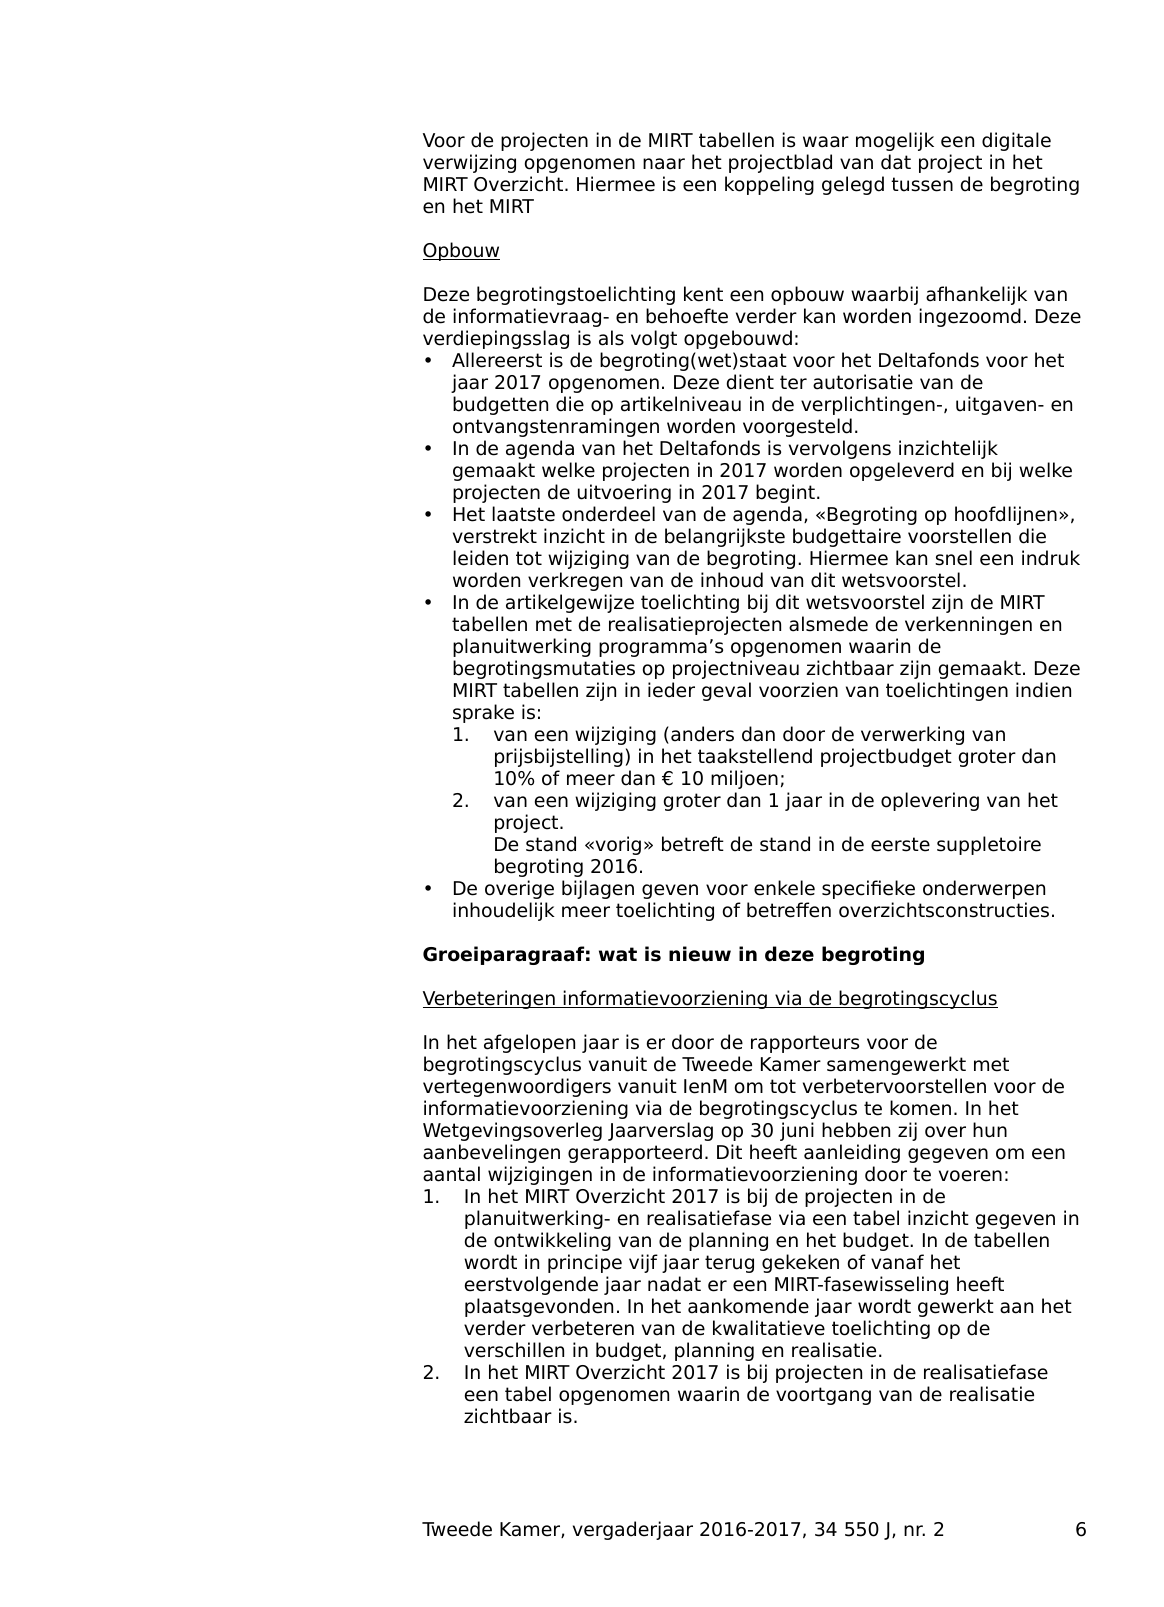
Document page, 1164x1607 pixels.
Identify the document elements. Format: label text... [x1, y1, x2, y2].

text 1. van een wijziging (anders dan door de verwerking van prijsbijstelling) in het taakstellend projectbudget groter dan 10% of meer dan € 10 miljoen; [452, 724, 1087, 790]
subtitle Verbeteringen informatievoorziening via de begrotingscyclus [422, 988, 1087, 1010]
text 2. van een wijziging groter dan 1 jaar in de oplevering van het project. [452, 790, 1087, 834]
text • Allereerst is de begroting(wet)staat voor het Deltafonds voor het jaar 2017 opgenomen. Deze dient ter autorisatie van de budgetten die op artikelniveau in de verplichtingen-, uitgaven- en ontvangstenramingen worden voorgesteld. [422, 350, 1087, 438]
text De stand «vorig» betreft de stand in de eerste suppletoire begroting 2016. [493, 834, 1087, 878]
text In het afgelopen jaar is er door de rapporteurs voor de begrotingscyclus vanuit de Tweede Kamer samengewerkt met vertegenwoordigers vanuit IenM om tot verbetervoorstellen voor de informatievoorziening via de begrotingscyclus te komen. In het Wetgevingsoverleg Jaarverslag op 30 juni hebben zij over hun aanbevelingen gerapporteerd. Dit heeft aanleiding gegeven om een aantal wijzigingen in de informatievoorziening door te voeren: [422, 1032, 1087, 1186]
text • Het laatste onderdeel van de agenda, «Begroting op hoofdlijnen», verstrekt inzicht in de belangrijkste budgettaire voorstellen die leiden tot wijziging van de begroting. Hiermee kan snel een indruk worden verkregen van de inhoud van dit wetsvoorstel. [422, 504, 1087, 592]
text • In de agenda van het Deltafonds is vervolgens inzichtelijk gemaakt welke projecten in 2017 worden opgeleverd en bij welke projecten de uitvoering in 2017 begint. [422, 438, 1087, 504]
text Deze begrotingstoelichting kent een opbouw waarbij afhankelijk van de informatievraag- en behoefte verder kan worden ingezoomd. Deze verdiepingsslag is als volgt opgebouwd: [422, 284, 1087, 350]
text • In de artikelgewijze toelichting bij dit wetsvoorstel zijn de MIRT tabellen met de realisatieprojecten alsmede de verkenningen en planuitwerking programma’s opgenomen waarin de begrotingsmutaties op projectniveau zichtbaar zijn gemaakt. Deze MIRT tabellen zijn in ieder geval voorzien van toelichtingen indien sprake is: [422, 592, 1087, 724]
text Voor de projecten in de MIRT tabellen is waar mogelijk een digitale verwijzing opgenomen naar het projectblad van dat project in het MIRT Overzicht. Hiermee is een koppeling gelegd tussen de begroting en het MIRT [422, 130, 1087, 218]
text 2. In het MIRT Overzicht 2017 is bij projecten in de realisatiefase een tabel opgenomen waarin de voortgang van de realisatie zichtbaar is. [422, 1362, 1087, 1428]
subtitle Groeiparagraaf: wat is nieuw in deze begroting [422, 944, 1087, 966]
text • De overige bijlagen geven voor enkele specifieke onderwerpen inhoudelijk meer toelichting of betreffen overzichtsconstructies. [422, 878, 1087, 922]
subtitle Opbouw [422, 240, 1087, 262]
text 1. In het MIRT Overzicht 2017 is bij de projecten in de planuitwerking- en realisatiefase via een tabel inzicht gegeven in de ontwikkeling van de planning en het budget. In de tabellen wordt in principe vijf jaar terug gekeken of vanaf het eerstvolgende jaar nadat er een MIRT-fasewisseling heeft plaatsgevonden. In het aankomende jaar wordt gewerkt aan het verder verbeteren van de kwalitatieve toelichting op de verschillen in budget, planning en realisatie. [422, 1186, 1087, 1362]
